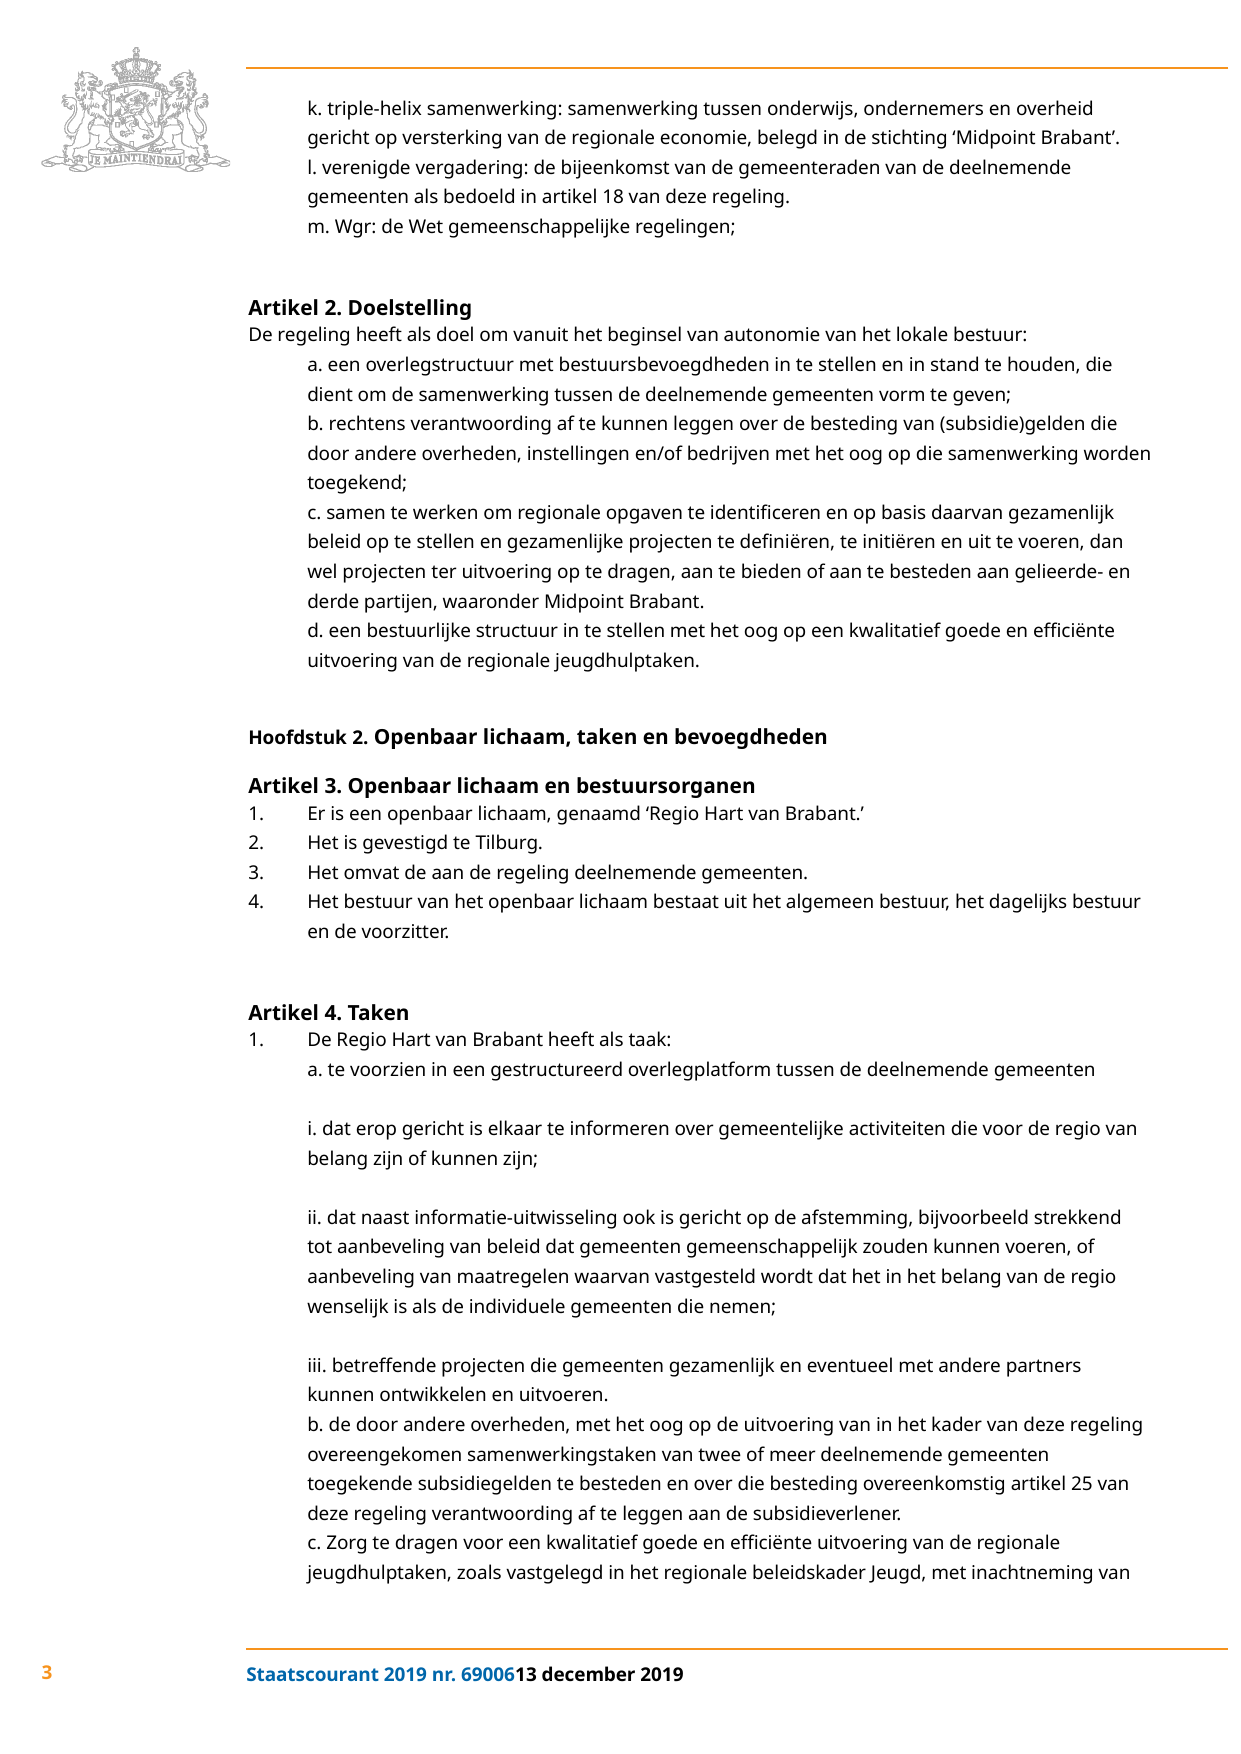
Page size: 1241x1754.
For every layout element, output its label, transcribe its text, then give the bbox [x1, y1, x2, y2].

list a. een overlegstructuur met bestuursbevoegdheden in te stellen en in stand te houden, die dient om de samenwerking tussen de deelnemende gemeenten vorm te geven; [248, 351, 1152, 406]
list c. samen te werken om regionale opgaven te identificeren en op basis daarvan gezamenlijk beleid op te stellen en gezamenlijke projecten te definiëren, te initiëren en uit te voeren, dan wel projecten ter uitvoering op te dragen, aan te bieden of aan te besteden aan gelieerde- en derde partijen, waaronder Midpoint Brabant. [248, 499, 1152, 613]
list b. de door andere overheden, met het oog op de uitvoering van in het kader van deze regeling overeengekomen samenwerkingstaken van twee of meer deelnemende gemeenten toegekende subsidiegelden te besteden en over die besteding overeenkomstig artikel 25 van deze regeling verantwoording af te leggen aan de subsidieverlener. [248, 1411, 1152, 1526]
list a. te voorzien in een gestructureerd overlegplatform tussen de deelnemende gemeenten [248, 1056, 1152, 1082]
picture [41, 47, 231, 172]
list Er is een openbaar lichaam, genaamd ‘Regio Hart van Brabant.’ [248, 800, 1152, 826]
list c. Zorg te dragen voor een kwalitatief goede en efficiënte uitvoering van de regionale jeugdhulptaken, zoals vastgelegd in het regionale beleidskader Jeugd, met inachtneming van [248, 1529, 1152, 1585]
list m. Wgr: de Wet gemeenschappelijke regelingen; [248, 213, 1152, 239]
list ii. dat naast informatie-uitwisseling ook is gericht op de afstemming, bijvoorbeeld strekkend tot aanbeveling van beleid dat gemeenten gemeenschappelijk zouden kunnen voeren, of aanbeveling van maatregelen waarvan vastgesteld wordt dat het in het belang van de regio wenselijk is als de individuele gemeenten die nemen; [248, 1204, 1152, 1319]
list iii. betreffende projecten die gemeenten gezamenlijk en eventueel met andere partners kunnen ontwikkelen en uitvoeren. [248, 1352, 1152, 1407]
text Artikel 4. Taken [248, 998, 1152, 1027]
list d. een bestuurlijke structuur in te stellen met het oog op een kwalitatief goede en efficiënte uitvoering van de regionale jeugdhulptaken. [248, 617, 1152, 673]
list De Regio Hart van Brabant heeft als taak: [248, 1027, 1152, 1052]
list Het omvat de aan de regeling deelnemende gemeenten. [248, 859, 1152, 885]
text Artikel 2. Doelstelling [248, 293, 1152, 322]
list l. verenigde vergadering: de bijeenkomst van de gemeenteraden van de deelnemende gemeenten als bedoeld in artikel 18 van deze regeling. [248, 154, 1152, 209]
list i. dat erop gericht is elkaar te informeren over gemeentelijke activiteiten die voor de regio van belang zijn of kunnen zijn; [248, 1115, 1152, 1171]
text Artikel 3. Openbaar lichaam en bestuursorganen [248, 771, 1152, 800]
text Hoofdstuk 2. Openbaar lichaam, taken en bevoegdheden [248, 722, 1152, 751]
list k. triple-helix samenwerking: samenwerking tussen onderwijs, ondernemers en overheid gericht op versterking van de regionale economie, belegd in de stichting ‘Midpoint Brabant’. [248, 95, 1152, 150]
text De regeling heeft als doel om vanuit het beginsel van autonomie van het lokale bestuur: [248, 322, 1152, 347]
list Het is gevestigd te Tilburg. [248, 829, 1152, 855]
list Het bestuur van het openbaar lichaam bestaat uit het algemeen bestuur, het dagelijks bestuur en de voorzitter. [248, 889, 1152, 944]
list b. rechtens verantwoording af te kunnen leggen over de besteding van (subsidie)gelden die door andere overheden, instellingen en/of bedrijven met het oog op die samenwerking worden toegekend; [248, 410, 1152, 495]
